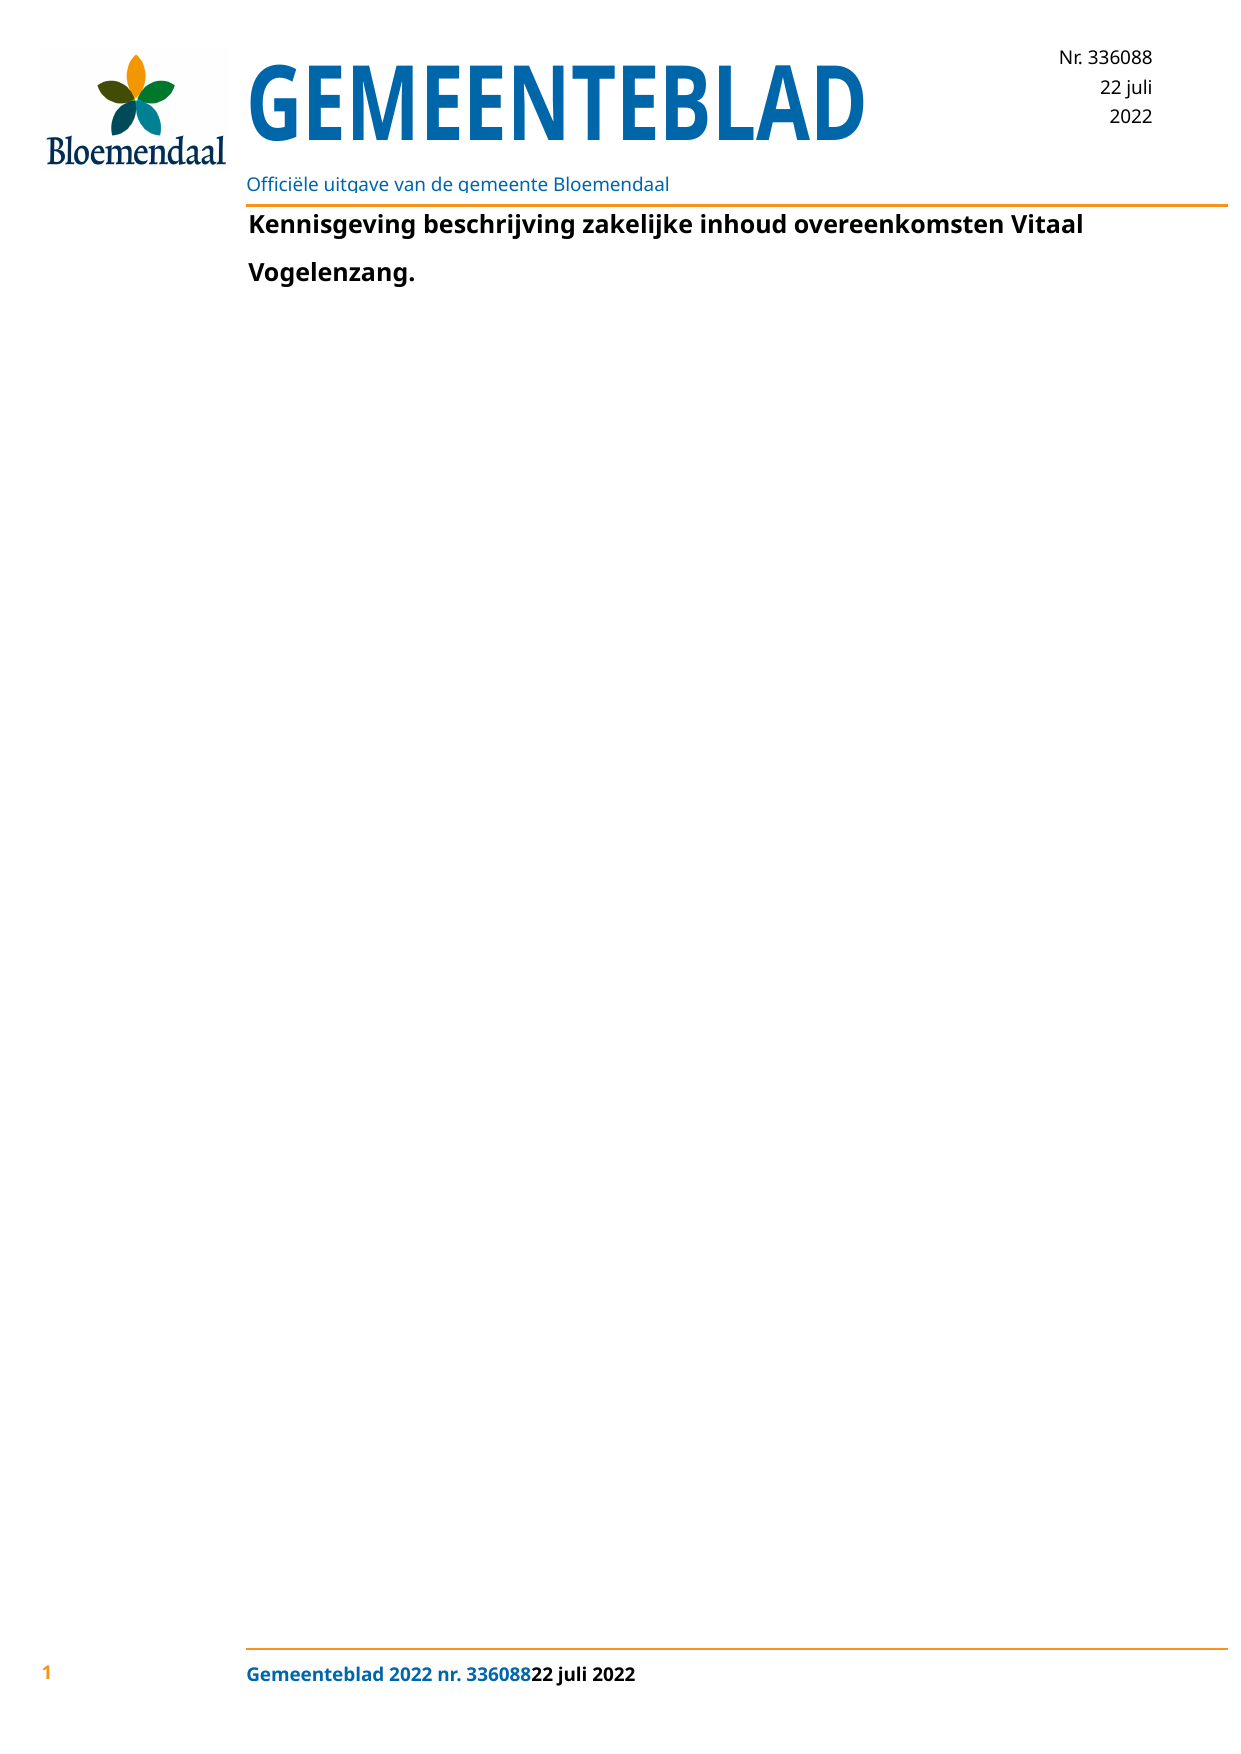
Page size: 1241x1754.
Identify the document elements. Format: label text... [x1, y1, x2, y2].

text Kennisgeving beschrijving zakelijke inhoud overeenkomsten Vitaal Vogelenzang. [248, 207, 1152, 288]
picture [41, 47, 231, 172]
